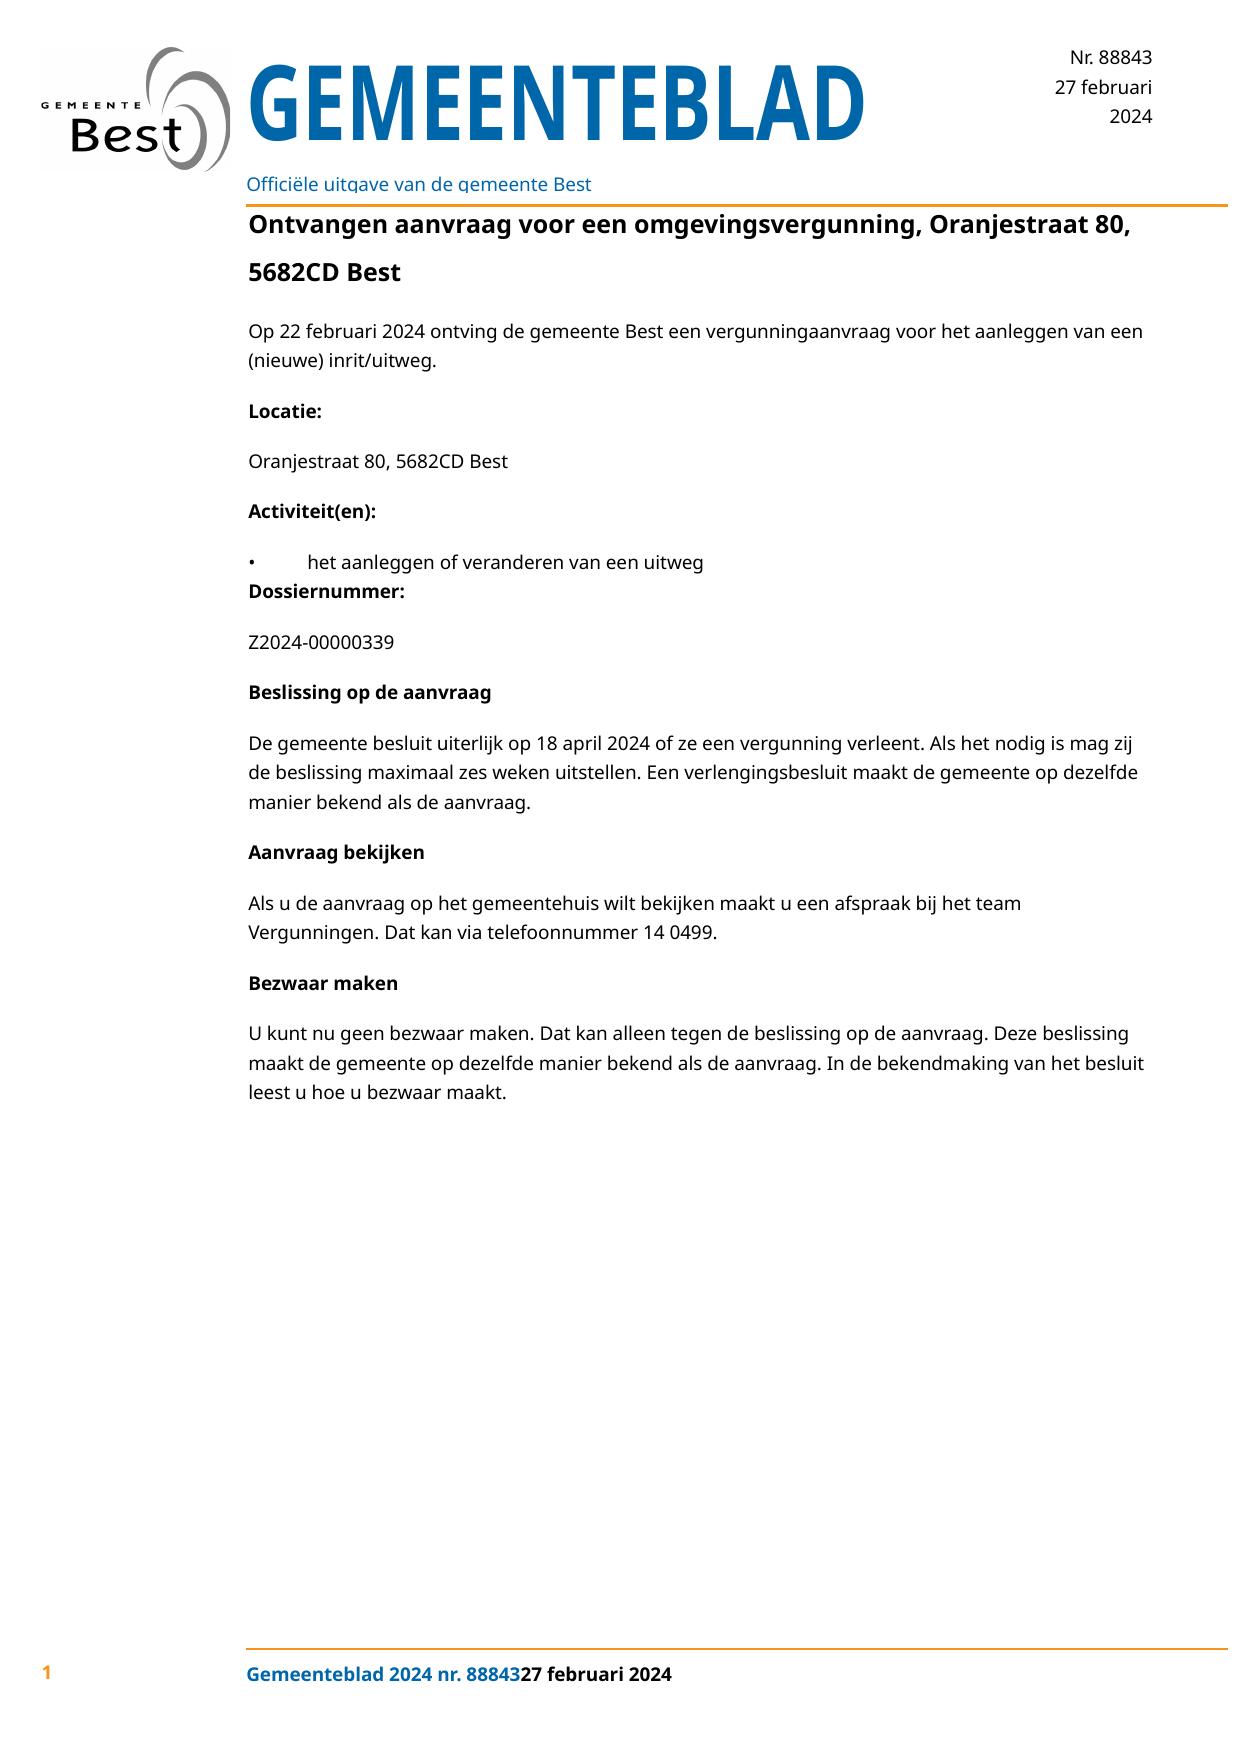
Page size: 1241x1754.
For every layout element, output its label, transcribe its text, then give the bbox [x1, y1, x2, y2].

text Z2024-00000339 [248, 629, 1152, 655]
text De gemeente besluit uiterlijk op 18 april 2024 of ze een vergunning verleent. Als het nodig is mag zij de beslissing maximaal zes weken uitstellen. Een verlengingsbesluit maakt de gemeente op dezelfde manier bekend als de aanvraag. [248, 730, 1152, 815]
text Als u de aanvraag op het gemeentehuis wilt bekijken maakt u een afspraak bij het team Vergunningen. Dat kan via telefoonnummer 14 0499. [248, 890, 1152, 945]
picture [41, 47, 231, 172]
list het aanleggen of veranderen van een uitweg [248, 549, 1152, 575]
text Op 22 februari 2024 ontving de gemeente Best een vergunningaanvraag voor het aanleggen van een (nieuwe) inrit/uitweg. [248, 318, 1152, 373]
text Activiteit(en): [248, 499, 1152, 524]
text Aanvraag bekijken [248, 839, 1152, 865]
text Ontvangen aanvraag voor een omgevingsvergunning, Oranjestraat 80, 5682CD Best [248, 207, 1152, 288]
text Dossiernummer: [248, 579, 1152, 604]
text Oranjestraat 80, 5682CD Best [248, 448, 1152, 474]
text Beslissing op de aanvraag [248, 679, 1152, 705]
text Locatie: [248, 398, 1152, 424]
text U kunt nu geen bezwaar maken. Dat kan alleen tegen de beslissing op de aanvraag. Deze beslissing maakt de gemeente op dezelfde manier bekend als de aanvraag. In de bekendmaking van het besluit leest u hoe u bezwaar maakt. [248, 1020, 1152, 1105]
text Bezwaar maken [248, 970, 1152, 996]
